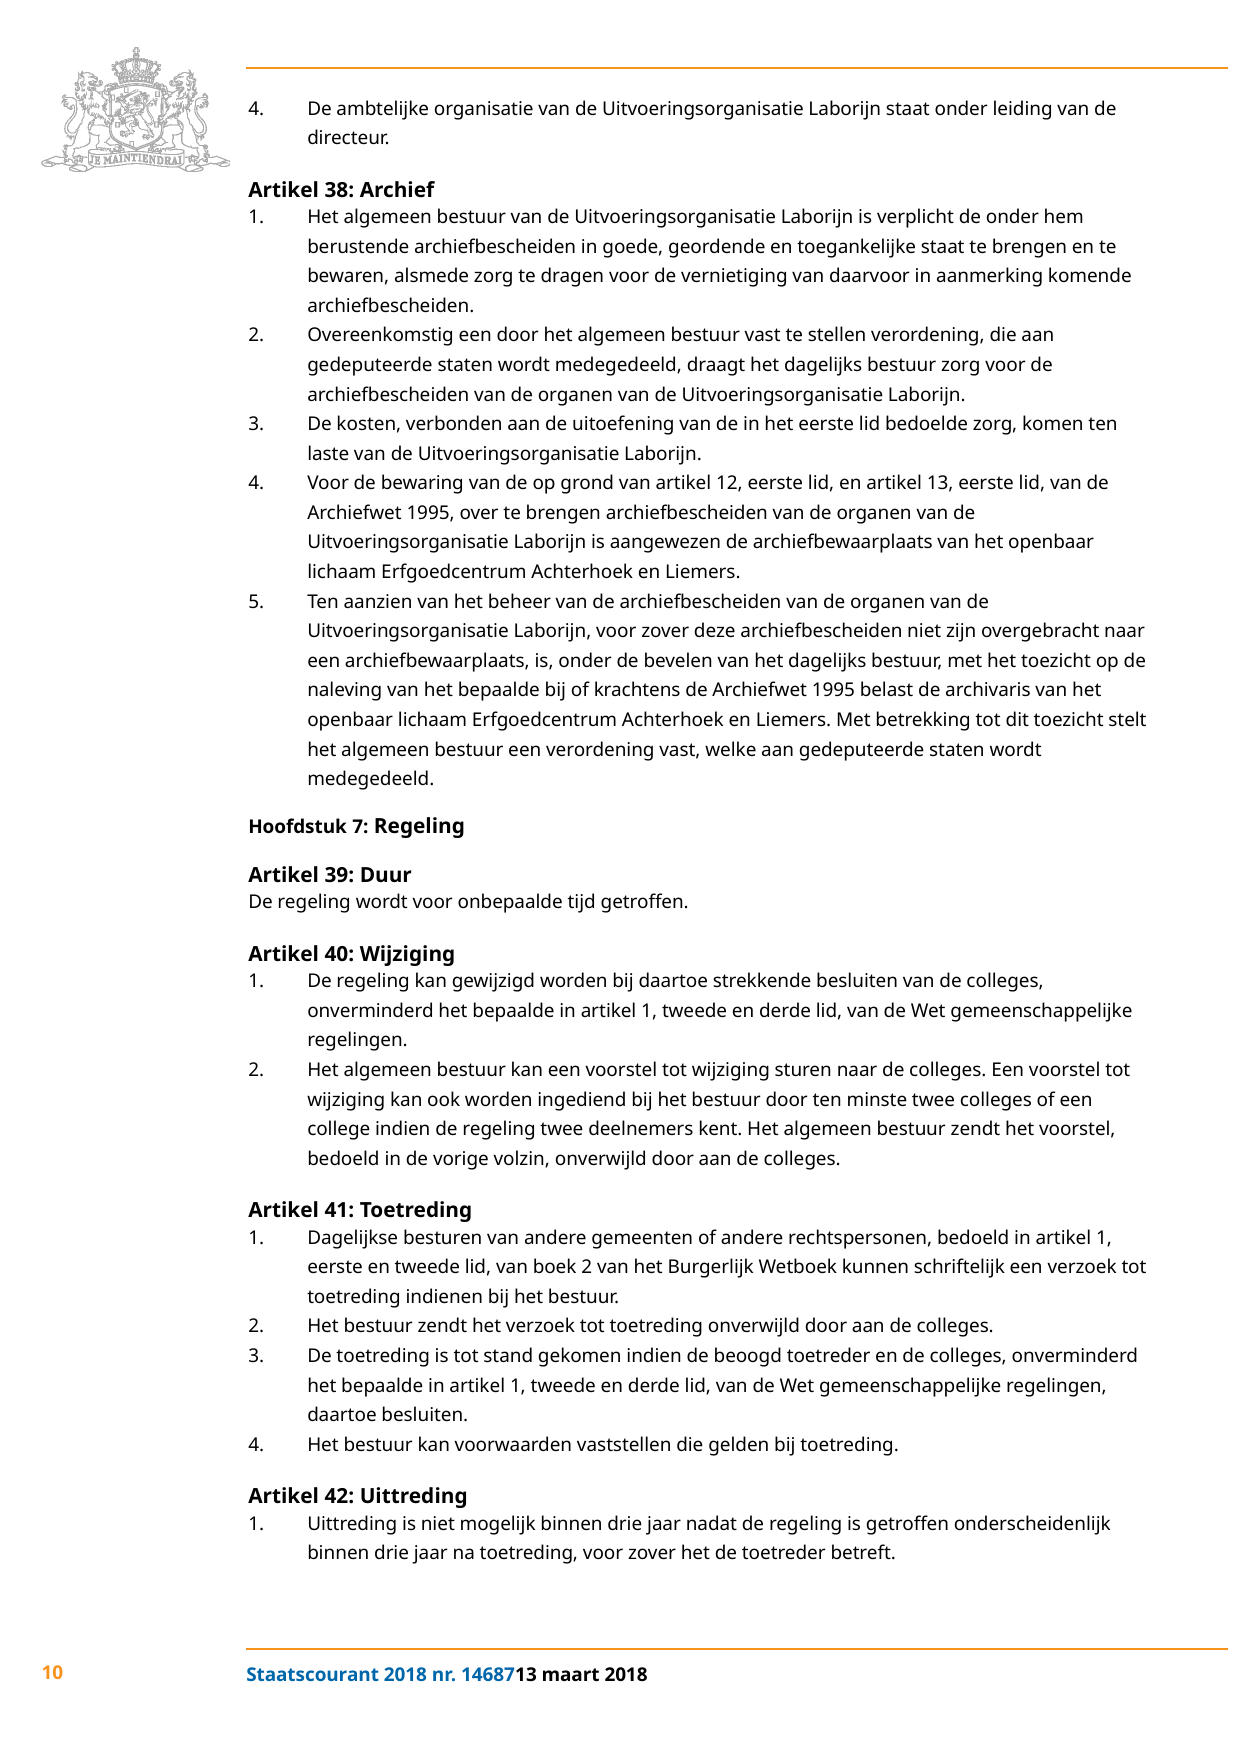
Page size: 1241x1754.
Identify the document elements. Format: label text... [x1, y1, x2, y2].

list Het bestuur zendt het verzoek tot toetreding onverwijld door aan de colleges. [248, 1313, 1152, 1338]
text Artikel 40: Wijziging [248, 939, 1152, 967]
list De toetreding is tot stand gekomen indien de beoogd toetreder en de colleges, onverminderd het bepaalde in artikel 1, tweede en derde lid, van de Wet gemeenschappelijke regelingen, daartoe besluiten. [248, 1342, 1152, 1427]
list De kosten, verbonden aan de uitoefening van de in het eerste lid bedoelde zorg, komen ten laste van de Uitvoeringsorganisatie Laborijn. [248, 410, 1152, 466]
text Artikel 38: Archief [248, 175, 1152, 203]
list Het bestuur kan voorwaarden vaststellen die gelden bij toetreding. [248, 1431, 1152, 1457]
list De regeling kan gewijzigd worden bij daartoe strekkende besluiten van de colleges, onverminderd het bepaalde in artikel 1, tweede en derde lid, van de Wet gemeenschappelijke regelingen. [248, 967, 1152, 1052]
list Voor de bewaring van de op grond van artikel 12, eerste lid, en artikel 13, eerste lid, van de Archiefwet 1995, over te brengen archiefbescheiden van de organen van de Uitvoeringsorganisatie Laborijn is aangewezen de archiefbewaarplaats van het openbaar lichaam Erfgoedcentrum Achterhoek en Liemers. [248, 469, 1152, 584]
list Het algemeen bestuur van de Uitvoeringsorganisatie Laborijn is verplicht de onder hem berustende archiefbescheiden in goede, geordende en toegankelijke staat te brengen en te bewaren, alsmede zorg te dragen voor de vernietiging van daarvoor in aanmerking komende archiefbescheiden. [248, 203, 1152, 318]
text Artikel 42: Uittreding [248, 1481, 1152, 1510]
picture [41, 47, 231, 172]
list Dagelijkse besturen van andere gemeenten of andere rechtspersonen, bedoeld in artikel 1, eerste en tweede lid, van boek 2 van het Burgerlijk Wetboek kunnen schriftelijk een verzoek tot toetreding indienen bij het bestuur. [248, 1224, 1152, 1309]
list Ten aanzien van het beheer van de archiefbescheiden van de organen van de Uitvoeringsorganisatie Laborijn, voor zover deze archiefbescheiden niet zijn overgebracht naar een archiefbewaarplaats, is, onder de bevelen van het dagelijks bestuur, met het toezicht op de naleving van het bepaalde bij of krachtens de Archiefwet 1995 belast de archivaris van het openbaar lichaam Erfgoedcentrum Achterhoek en Liemers. Met betrekking tot dit toezicht stelt het algemeen bestuur een verordening vast, welke aan gedeputeerde staten wordt medegedeeld. [248, 588, 1152, 791]
text Artikel 41: Toetreding [248, 1195, 1152, 1224]
text De regeling wordt voor onbepaalde tijd getroffen. [248, 889, 1152, 914]
text Artikel 39: Duur [248, 860, 1152, 889]
list Overeenkomstig een door het algemeen bestuur vast te stellen verordening, die aan gedeputeerde staten wordt medegedeeld, draagt het dagelijks bestuur zorg voor de archiefbescheiden van de organen van de Uitvoeringsorganisatie Laborijn. [248, 322, 1152, 406]
text Hoofdstuk 7: Regeling [248, 811, 1152, 839]
list Het algemeen bestuur kan een voorstel tot wijziging sturen naar de colleges. Een voorstel tot wijziging kan ook worden ingediend bij het bestuur door ten minste twee colleges of een college indien de regeling twee deelnemers kent. Het algemeen bestuur zendt het voorstel, bedoeld in de vorige volzin, onverwijld door aan de colleges. [248, 1056, 1152, 1171]
list Uittreding is niet mogelijk binnen drie jaar nadat de regeling is getroffen onderscheidenlijk binnen drie jaar na toetreding, voor zover het de toetreder betreft. [248, 1510, 1152, 1565]
list De ambtelijke organisatie van de Uitvoeringsorganisatie Laborijn staat onder leiding van de directeur. [248, 95, 1152, 150]
